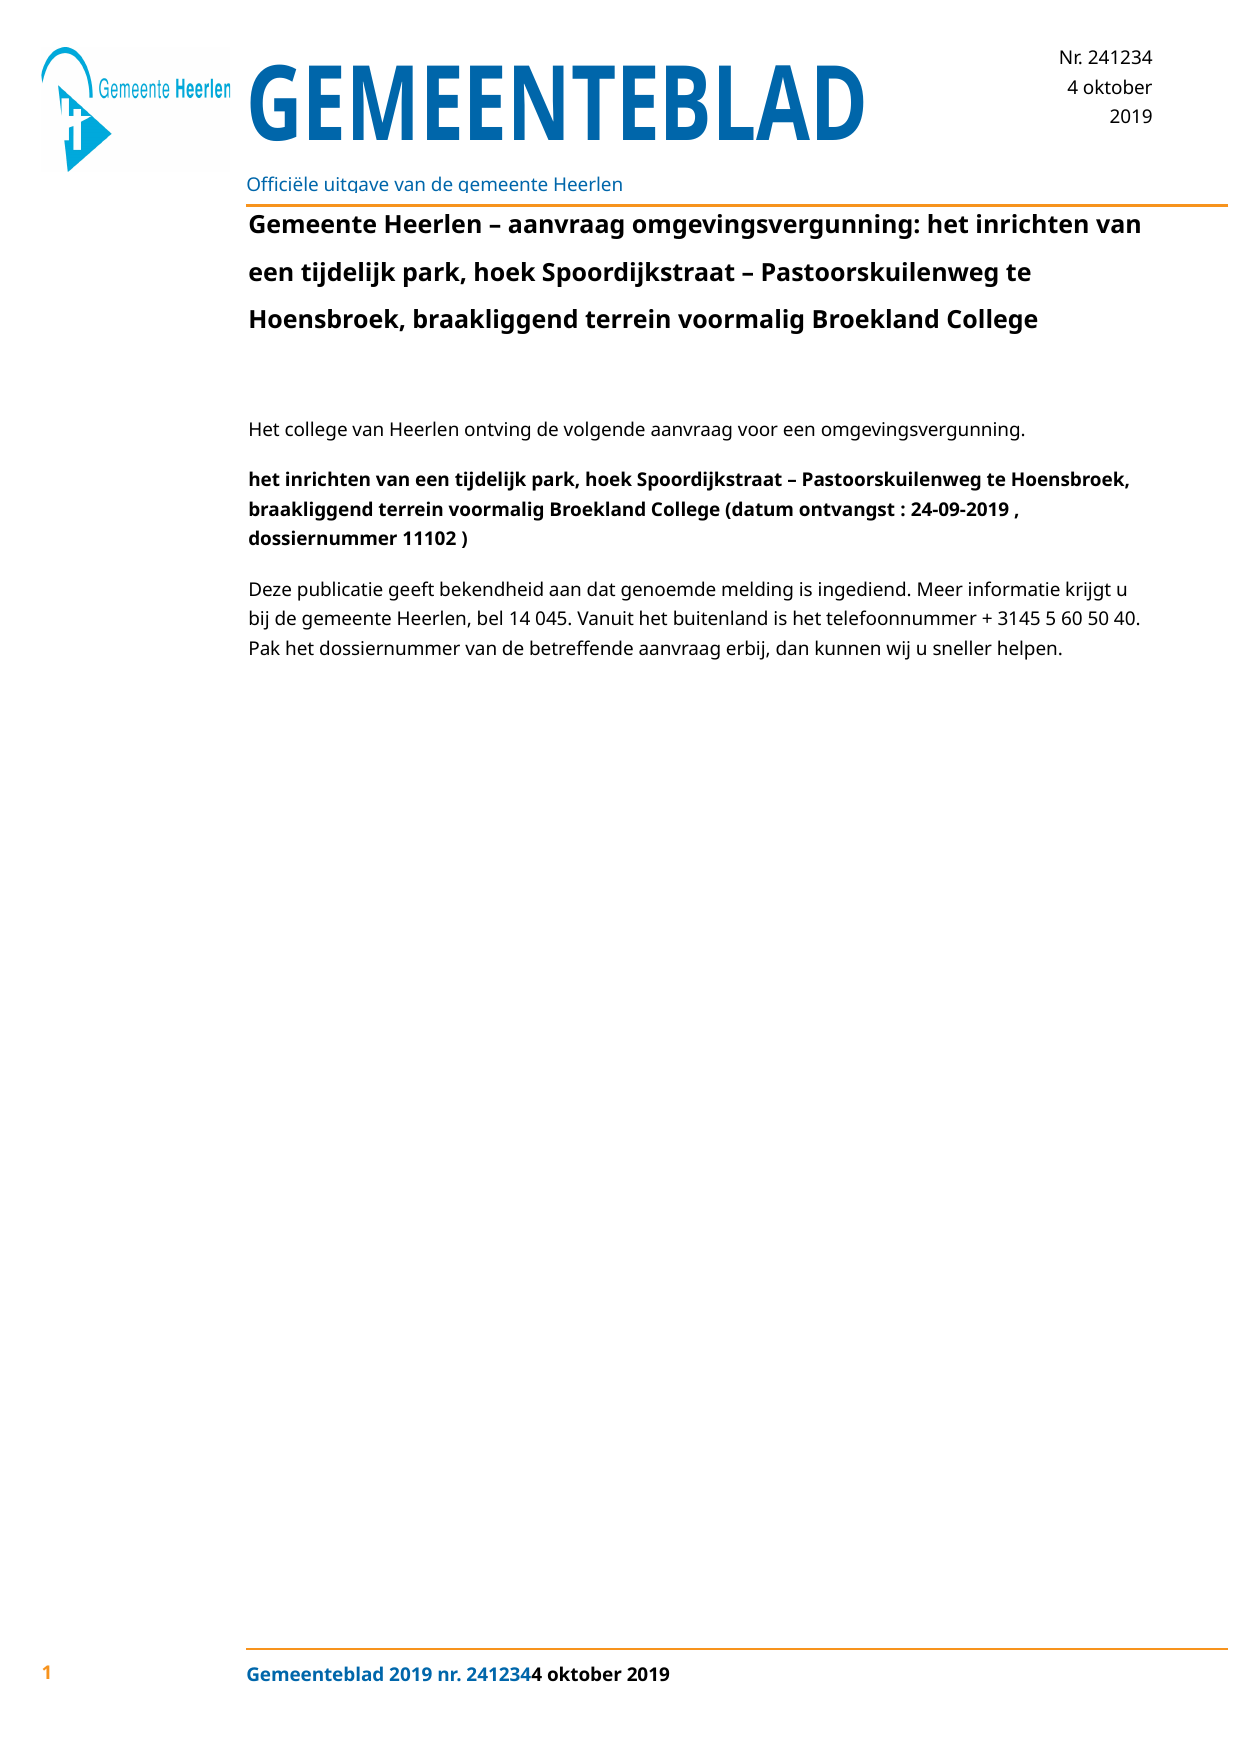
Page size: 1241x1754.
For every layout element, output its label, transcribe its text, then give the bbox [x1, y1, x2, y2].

picture [41, 47, 59, 70]
text Het college van Heerlen ontving de volgende aanvraag voor een omgevingsvergunning. [248, 416, 1152, 442]
text Deze publicatie geeft bekendheid aan dat genoemde melding is ingediend. Meer informatie krijgt u bij de gemeente Heerlen, bel 14 045. Vanuit het buitenland is het telefoonnummer + 3145 5 60 50 40. Pak het dossiernummer van de betreffende aanvraag erbij, dan kunnen wij u sneller helpen. [248, 576, 1152, 661]
text Gemeente Heerlen – aanvraag omgevingsvergunning: het inrichten van een tijdelijk park, hoek Spoordijkstraat – Pastoorskuilenweg te Hoensbroek, braakliggend terrein voormalig Broekland College [248, 207, 1152, 336]
text het inrichten van een tijdelijk park, hoek Spoordijkstraat – Pastoorskuilenweg te Hoensbroek, braakliggend terrein voormalig Broekland College (datum ontvangst : 24-09-2019 , dossiernummer 11102 ) [248, 466, 1152, 551]
picture [41, 47, 231, 172]
